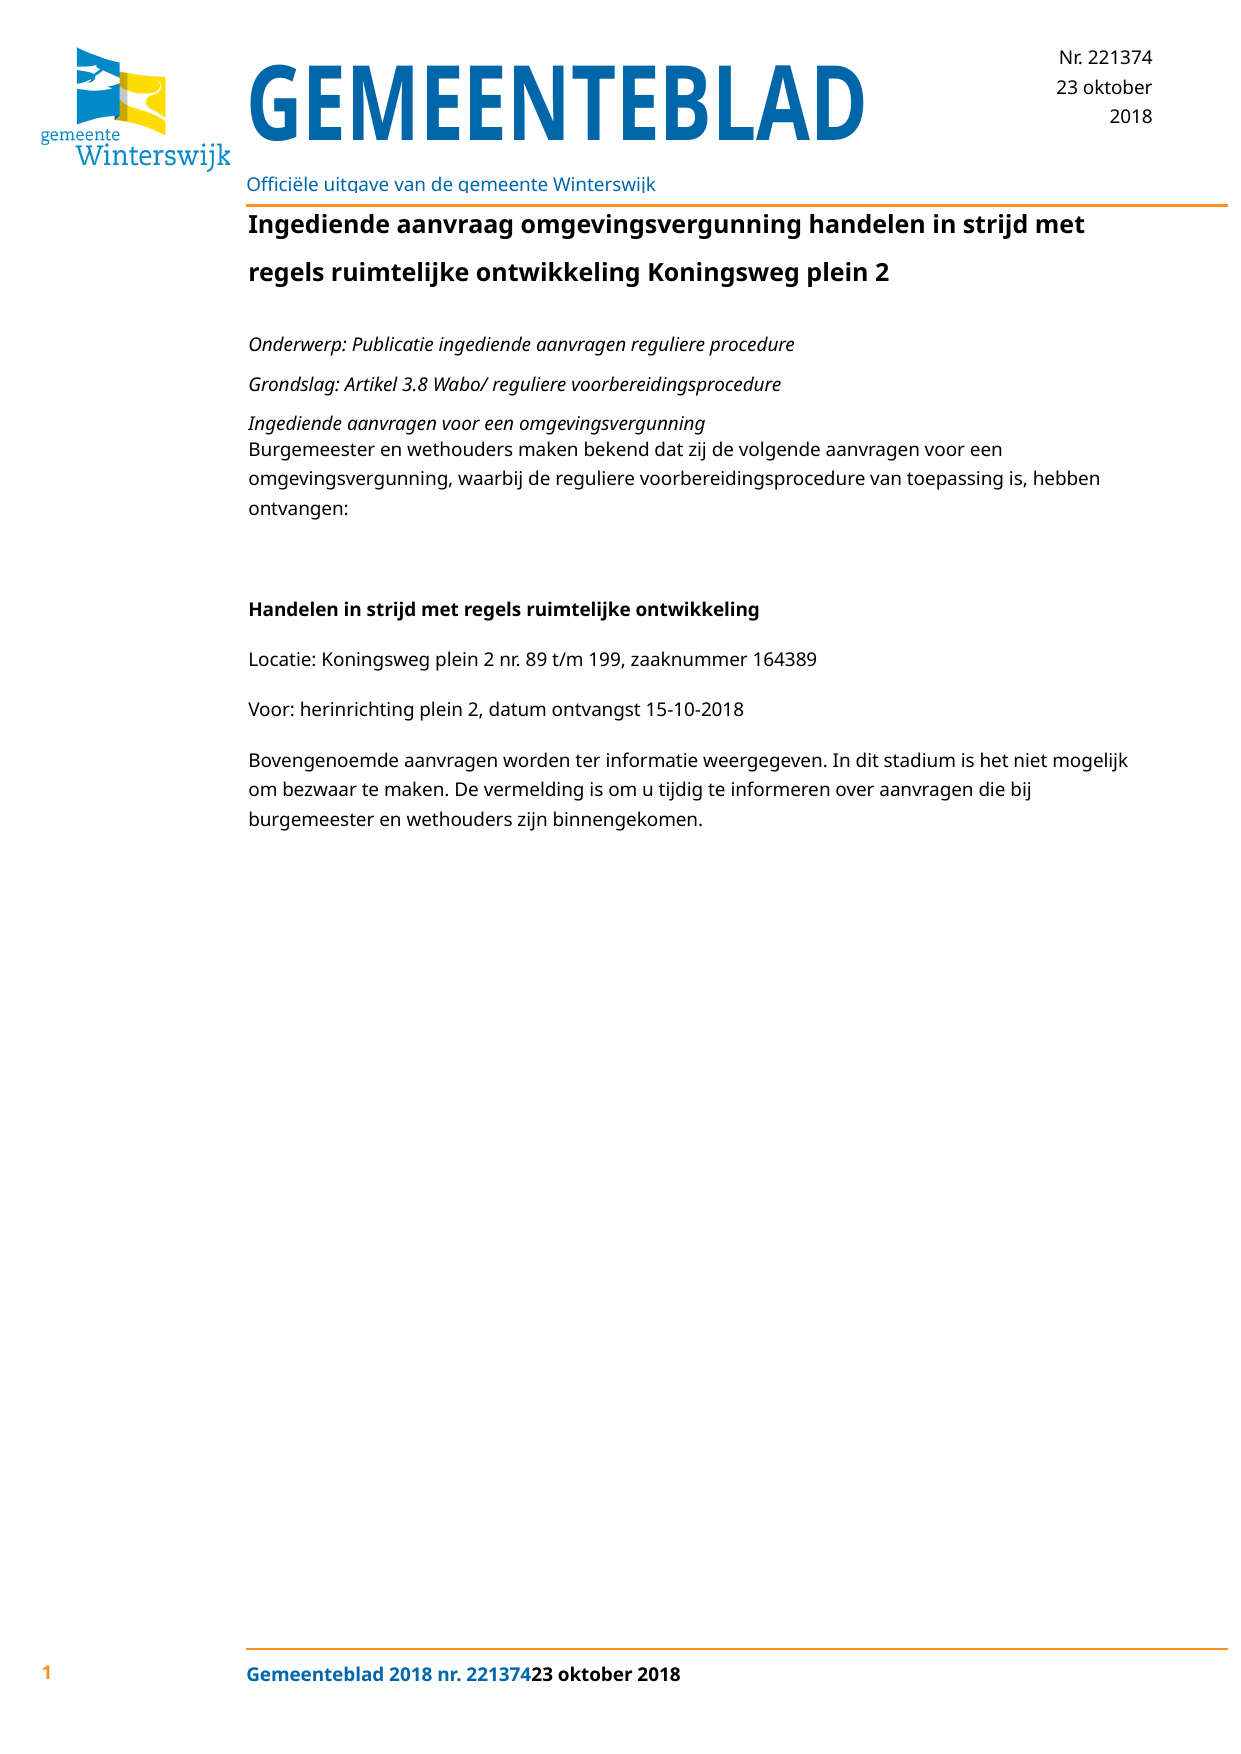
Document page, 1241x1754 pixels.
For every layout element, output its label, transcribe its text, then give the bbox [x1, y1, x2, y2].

text Grondslag: Artikel 3.8 Wabo/ reguliere voorbereidingsprocedure [248, 371, 1152, 396]
picture [41, 47, 231, 172]
picture [225, 153, 231, 162]
text Onderwerp: Publicatie ingediende aanvragen reguliere procedure [248, 331, 1152, 357]
text Voor: herinrichting plein 2, datum ontvangst 15-10-2018 [248, 697, 1152, 722]
text Bovengenoemde aanvragen worden ter informatie weergegeven. In dit stadium is het niet mogelijk om bezwaar te maken. De vermelding is om u tijdig te informeren over aanvragen die bij burgemeester en wethouders zijn binnengekomen. [248, 747, 1152, 832]
text Locatie: Koningsweg plein 2 nr. 89 t/m 199, zaaknummer 164389 [248, 646, 1152, 672]
text Burgemeester en wethouders maken bekend dat zij de volgende aanvragen voor een omgevingsvergunning, waarbij de reguliere voorbereidingsprocedure van toepassing is, hebben ontvangen: [248, 436, 1152, 521]
text Handelen in strijd met regels ruimtelijke ontwikkeling [248, 596, 1152, 621]
text Ingediende aanvraag omgevingsvergunning handelen in strijd met regels ruimtelijke ontwikkeling Koningsweg plein 2 [248, 207, 1152, 288]
text Ingediende aanvragen voor een omgevingsvergunning [248, 410, 1152, 436]
